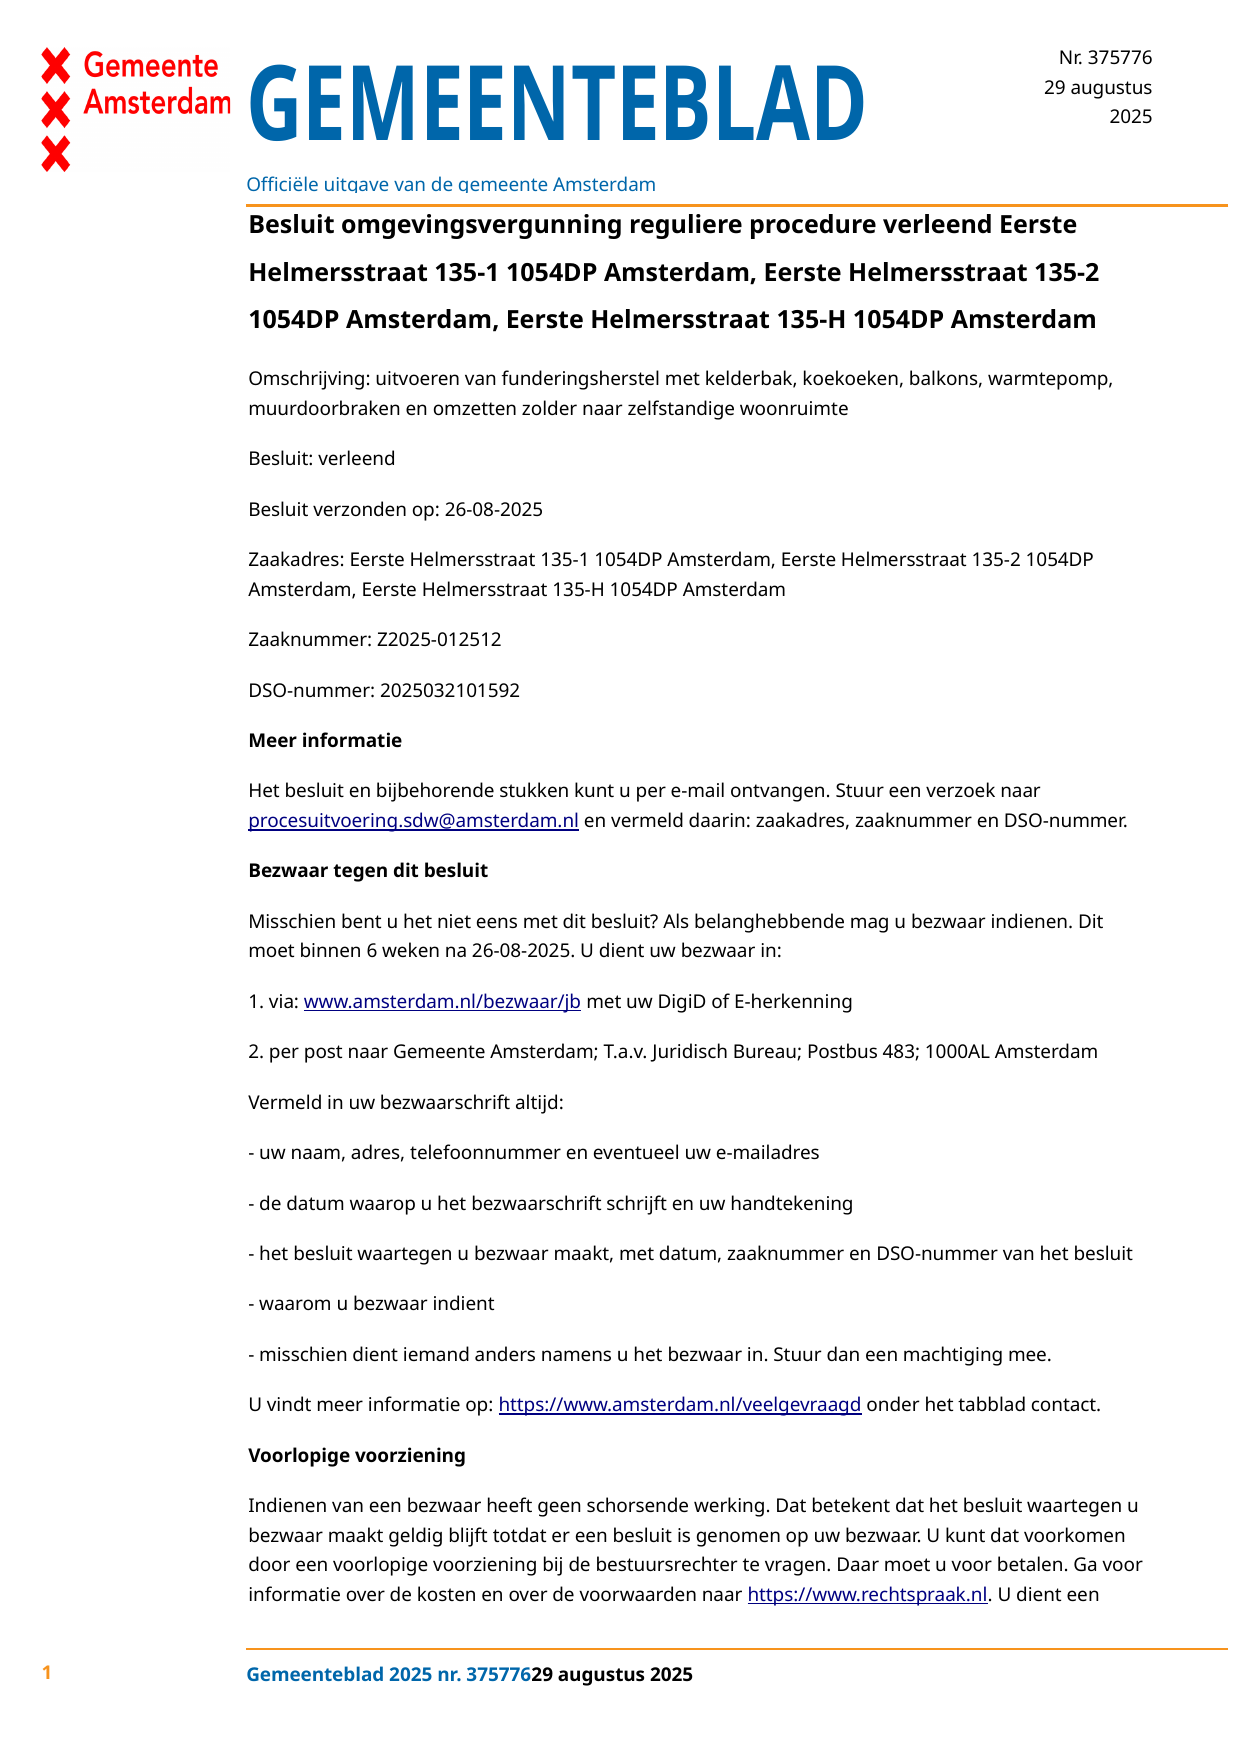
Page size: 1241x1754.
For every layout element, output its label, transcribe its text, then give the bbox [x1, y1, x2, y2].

text Misschien bent u het niet eens met dit besluit? Als belanghebbende mag u bezwaar indienen. Dit moet binnen 6 weken na 26-08-2025. U dient uw bezwaar in: [248, 908, 1152, 963]
text Besluit omgevingsvergunning reguliere procedure verleend Eerste Helmersstraat 135-1 1054DP Amsterdam, Eerste Helmersstraat 135-2 1054DP Amsterdam, Eerste Helmersstraat 135-H 1054DP Amsterdam [248, 207, 1152, 336]
text Bezwaar tegen dit besluit [248, 858, 1152, 883]
text - de datum waarop u het bezwaarschrift schrijft en uw handtekening [248, 1190, 1152, 1215]
text - het besluit waartegen u bezwaar maakt, met datum, zaaknummer en DSO-nummer van het besluit [248, 1240, 1152, 1266]
text Omschrijving: uitvoeren van funderingsherstel met kelderbak, koekoeken, balkons, warmtepomp, muurdoorbraken en omzetten zolder naar zelfstandige woonruimte [248, 366, 1152, 421]
text - misschien dient iemand anders namens u het bezwaar in. Stuur dan een machtiging mee. [248, 1341, 1152, 1367]
text Voorlopige voorziening [248, 1442, 1152, 1467]
text Indienen van een bezwaar heeft geen schorsende werking. Dat betekent dat het besluit waartegen u bezwaar maakt geldig blijft totdat er een besluit is genomen op uw bezwaar. U kunt dat voorkomen door een voorlopige voorziening bij de bestuursrechter te vragen. Daar moet u voor betalen. Ga voor informatie over de kosten en over de voorwaarden naar https://www.rechtspraak.nl. U dient een [248, 1492, 1152, 1607]
text 2. per post naar Gemeente Amsterdam; T.a.v. Juridisch Bureau; Postbus 483; 1000AL Amsterdam [248, 1038, 1152, 1064]
text Meer informatie [248, 727, 1152, 753]
text U vindt meer informatie op: https://www.amsterdam.nl/veelgevraagd onder het tabblad contact. [248, 1391, 1152, 1417]
text Zaakadres: Eerste Helmersstraat 135-1 1054DP Amsterdam, Eerste Helmersstraat 135-2 1054DP Amsterdam, Eerste Helmersstraat 135-H 1054DP Amsterdam [248, 546, 1152, 602]
text Besluit verzonden op: 26-08-2025 [248, 496, 1152, 522]
text 1. via: www.amsterdam.nl/bezwaar/jb met uw DigiD of E-herkenning [248, 988, 1152, 1014]
text Zaaknummer: Z2025-012512 [248, 626, 1152, 652]
text - waarom u bezwaar indient [248, 1291, 1152, 1316]
text DSO-nummer: 2025032101592 [248, 677, 1152, 702]
text Vermeld in uw bezwaarschrift altijd: [248, 1089, 1152, 1114]
text Besluit: verleend [248, 446, 1152, 471]
text Het besluit en bijbehorende stukken kunt u per e-mail ontvangen. Stuur een verzoek naar procesuitvoering.sdw@amsterdam.nl en vermeld daarin: zaakadres, zaaknummer en DSO-nummer. [248, 778, 1152, 833]
picture [41, 47, 231, 172]
text - uw naam, adres, telefoonnummer en eventueel uw e-mailadres [248, 1139, 1152, 1165]
